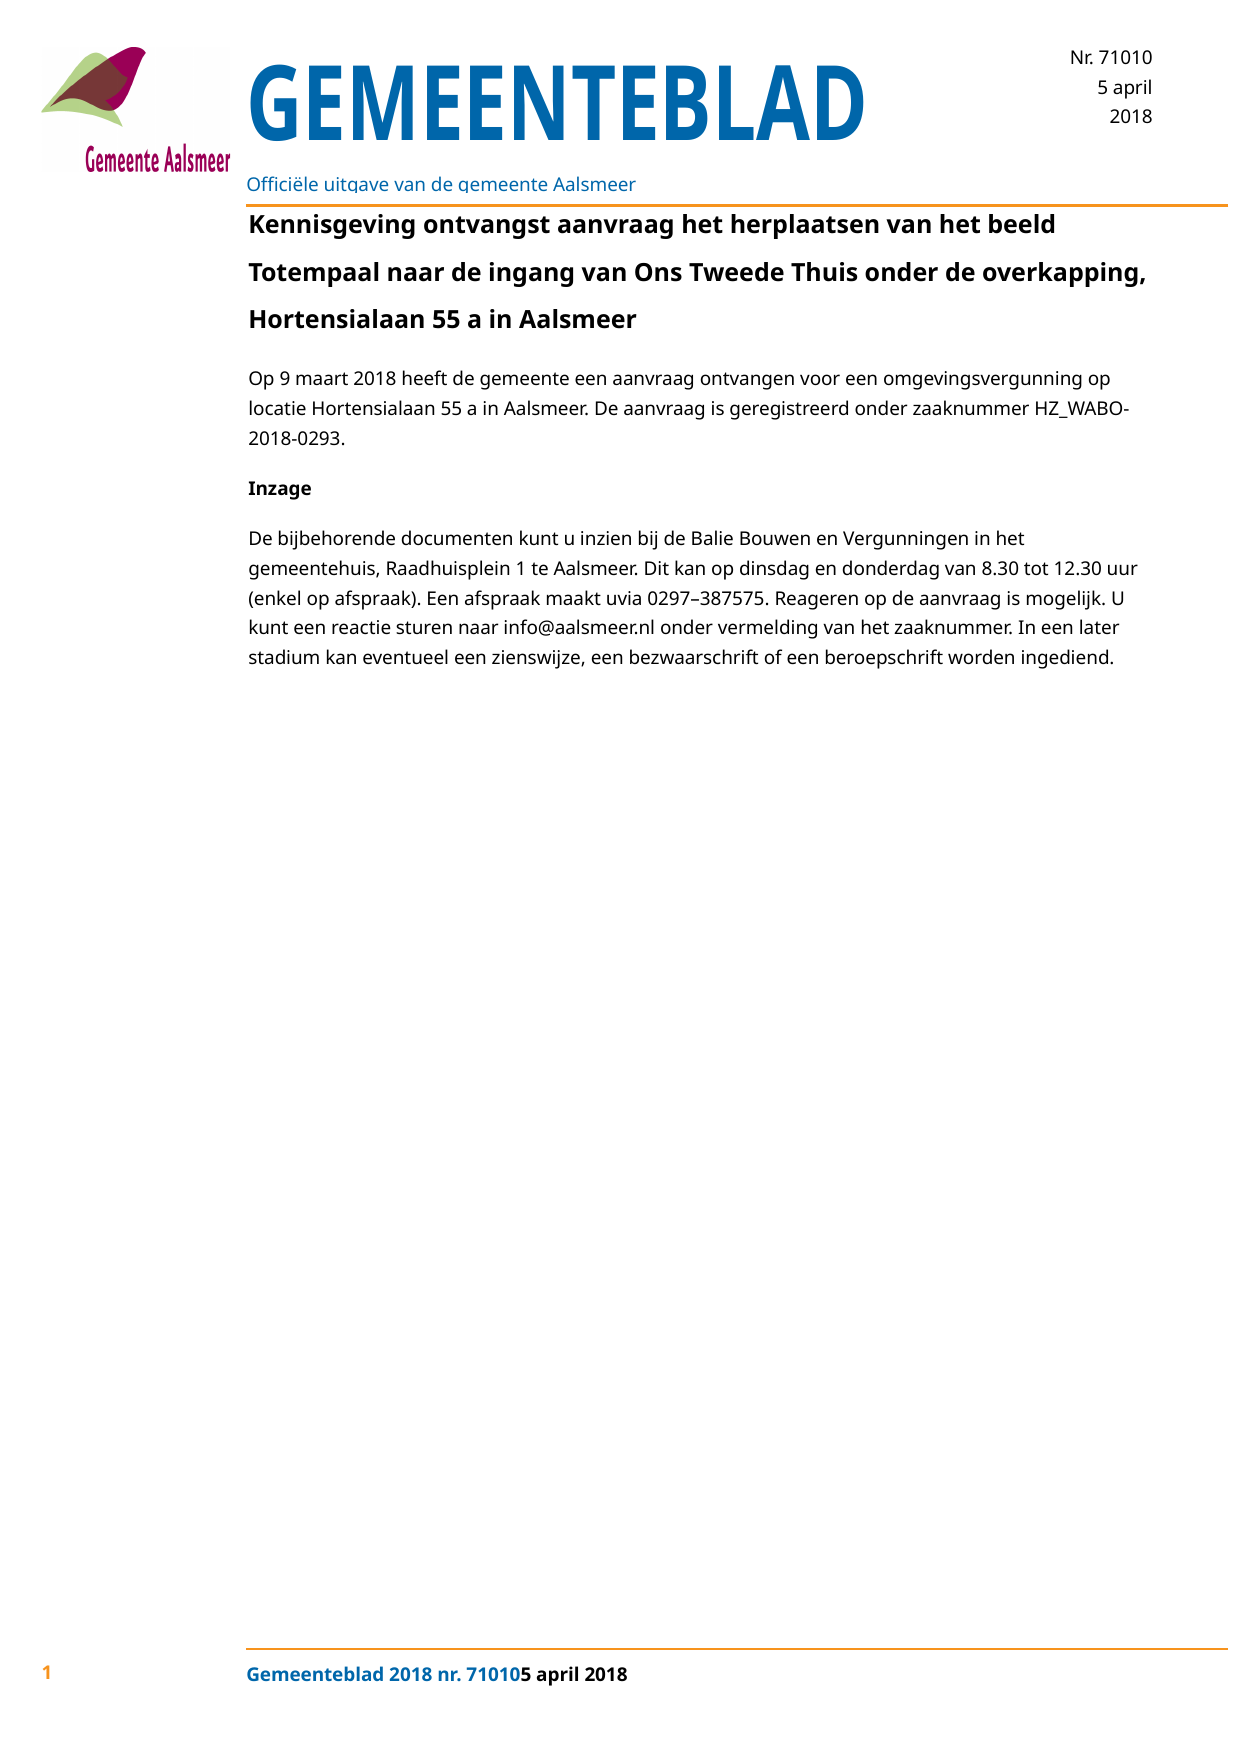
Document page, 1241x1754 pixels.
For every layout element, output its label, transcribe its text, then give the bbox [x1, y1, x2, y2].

text Op 9 maart 2018 heeft de gemeente een aanvraag ontvangen voor een omgevingsvergunning op locatie Hortensialaan 55 a in Aalsmeer. De aanvraag is geregistreerd onder zaaknummer HZ_WABO-2018-0293. [248, 366, 1152, 450]
text Inzage [248, 475, 1152, 501]
text De bijbehorende documenten kunt u inzien bij de Balie Bouwen en Vergunningen in het gemeentehuis, Raadhuisplein 1 te Aalsmeer. Dit kan op dinsdag en donderdag van 8.30 tot 12.30 uur (enkel op afspraak). Een afspraak maakt uvia 0297–387575. Reageren op de aanvraag is mogelijk. U kunt een reactie sturen naar info@aalsmeer.nl onder vermelding van het zaaknummer. In een later stadium kan eventueel een zienswijze, een bezwaarschrift of een beroepschrift worden ingediend. [248, 526, 1152, 669]
picture [41, 47, 231, 172]
text Kennisgeving ontvangst aanvraag het herplaatsen van het beeld Totempaal naar de ingang van Ons Tweede Thuis onder de overkapping, Hortensialaan 55 a in Aalsmeer [248, 207, 1152, 336]
